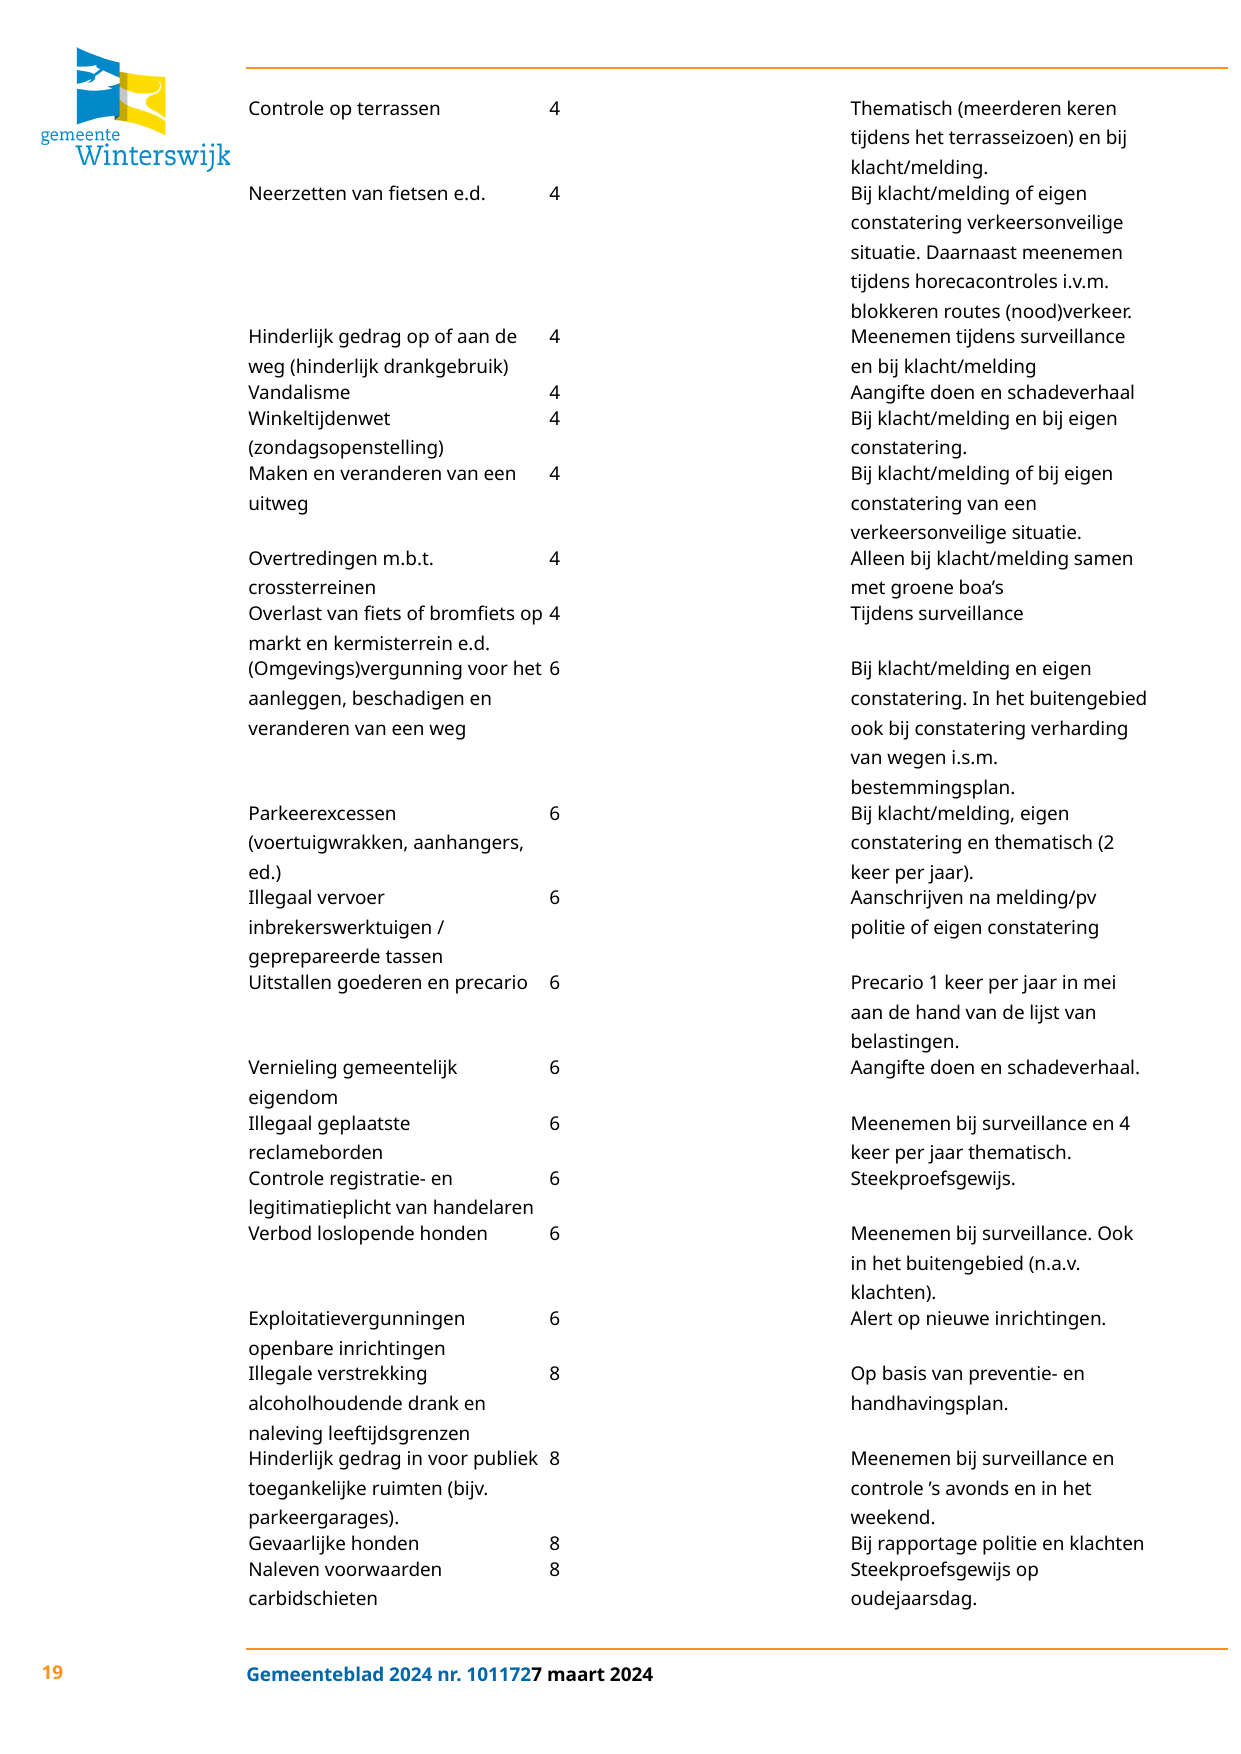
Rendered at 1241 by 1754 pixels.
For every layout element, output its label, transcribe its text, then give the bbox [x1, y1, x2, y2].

table_cell Winkeltijdenwet (zondagsopenstelling) [248, 405, 549, 460]
table_cell 4 [549, 405, 850, 460]
table_cell Meenemen tijdens surveillance en bij klacht/melding [850, 324, 1152, 379]
table_cell 6 [549, 885, 850, 969]
table_cell 6 [549, 970, 850, 1054]
table_cell Controle registratie- en legitimatieplicht van handelaren [248, 1165, 549, 1220]
table_cell 8 [549, 1361, 850, 1445]
table_cell Vandalisme [248, 379, 549, 405]
table_cell (Omgevings)vergunning voor het aanleggen, beschadigen en veranderen van een weg [248, 656, 549, 800]
table_cell 6 [549, 656, 850, 800]
table_cell 4 [549, 460, 850, 545]
table_cell Steekproefsgewijs. [850, 1165, 1152, 1220]
table_cell Naleven voorwaarden carbidschieten [248, 1556, 549, 1611]
table_cell Hinderlijk gedrag in voor publiek toegankelijke ruimten (bijv. parkeergarages). [248, 1445, 549, 1530]
table_cell Exploitatievergunningen openbare inrichtingen [248, 1305, 549, 1361]
table_cell Meenemen bij surveillance en 4 keer per jaar thematisch. [850, 1110, 1152, 1165]
table_cell Meenemen bij surveillance. Ook in het buitengebied (n.a.v. klachten). [850, 1220, 1152, 1305]
table_cell Precario 1 keer per jaar in mei aan de hand van de lijst van belastingen. [850, 970, 1152, 1054]
table_cell Aangifte doen en schadeverhaal. [850, 1054, 1152, 1110]
table_cell 4 [549, 379, 850, 405]
table_cell Op basis van preventie- en handhavingsplan. [850, 1361, 1152, 1445]
table_cell 6 [549, 1054, 850, 1110]
table_cell Neerzetten van fietsen e.d. [248, 180, 549, 324]
table_cell Overlast van fiets of bromfiets op markt en kermisterrein e.d. [248, 600, 549, 656]
table_cell 6 [549, 1220, 850, 1305]
table_cell 4 [549, 600, 850, 656]
table_cell Alleen bij klacht/melding samen met groene boa’s [850, 545, 1152, 600]
table_cell Bij rapportage politie en klachten [850, 1530, 1152, 1556]
table_cell Illegaal geplaatste reclameborden [248, 1110, 549, 1165]
table_cell Alert op nieuwe inrichtingen. [850, 1305, 1152, 1361]
picture [41, 47, 231, 172]
table_cell 6 [549, 1165, 850, 1220]
table_cell Hinderlijk gedrag op of aan de weg (hinderlijk drankgebruik) [248, 324, 549, 379]
table_cell Bij klacht/melding en bij eigen constatering. [850, 405, 1152, 460]
table_cell Verbod loslopende honden [248, 1220, 549, 1305]
table_cell Illegaal vervoer inbrekerswerktuigen / geprepareerde tassen [248, 885, 549, 969]
table_cell 8 [549, 1556, 850, 1611]
table_cell Aanschrijven na melding/pv politie of eigen constatering [850, 885, 1152, 969]
table_cell 4 [549, 180, 850, 324]
table_cell Bij klacht/melding of eigen constatering verkeersonveilige situatie. Daarnaast meenemen tijdens horecacontroles i.v.m. blokkeren routes (nood)verkeer. [850, 180, 1152, 324]
table_cell 4 [549, 545, 850, 600]
table_cell 8 [549, 1530, 850, 1556]
table_cell Overtredingen m.b.t. crossterreinen [248, 545, 549, 600]
table_cell Vernieling gemeentelijk eigendom [248, 1054, 549, 1110]
table_cell 6 [549, 1305, 850, 1361]
table_cell Meenemen bij surveillance en controle ’s avonds en in het weekend. [850, 1445, 1152, 1530]
table_cell 4 [549, 324, 850, 379]
table_cell Parkeerexcessen (voertuigwrakken, aanhangers, ed.) [248, 800, 549, 884]
table_cell Bij klacht/melding of bij eigen constatering van een verkeersonveilige situatie. [850, 460, 1152, 545]
table_cell Bij klacht/melding en eigen constatering. In het buitengebied ook bij constatering verharding van wegen i.s.m. bestemmingsplan. [850, 656, 1152, 800]
table_cell 6 [549, 800, 850, 884]
table_cell 8 [549, 1445, 850, 1530]
table_cell Thematisch (meerderen keren tijdens het terrasseizoen) en bij klacht/melding. [850, 95, 1152, 180]
table_cell Controle op terrassen [248, 95, 549, 180]
table_cell Gevaarlijke honden [248, 1530, 549, 1556]
table_cell Bij klacht/melding, eigen constatering en thematisch (2 keer per jaar). [850, 800, 1152, 884]
table_cell Aangifte doen en schadeverhaal [850, 379, 1152, 405]
table_cell Tijdens surveillance [850, 600, 1152, 656]
table_cell Uitstallen goederen en precario [248, 970, 549, 1054]
table_cell Illegale verstrekking alcoholhoudende drank en naleving leeftijdsgrenzen [248, 1361, 549, 1445]
table_cell Maken en veranderen van een uitweg [248, 460, 549, 545]
picture [225, 153, 231, 162]
table_cell 4 [549, 95, 850, 180]
table_cell Steekproefsgewijs op oudejaarsdag. [850, 1556, 1152, 1611]
table_cell 6 [549, 1110, 850, 1165]
